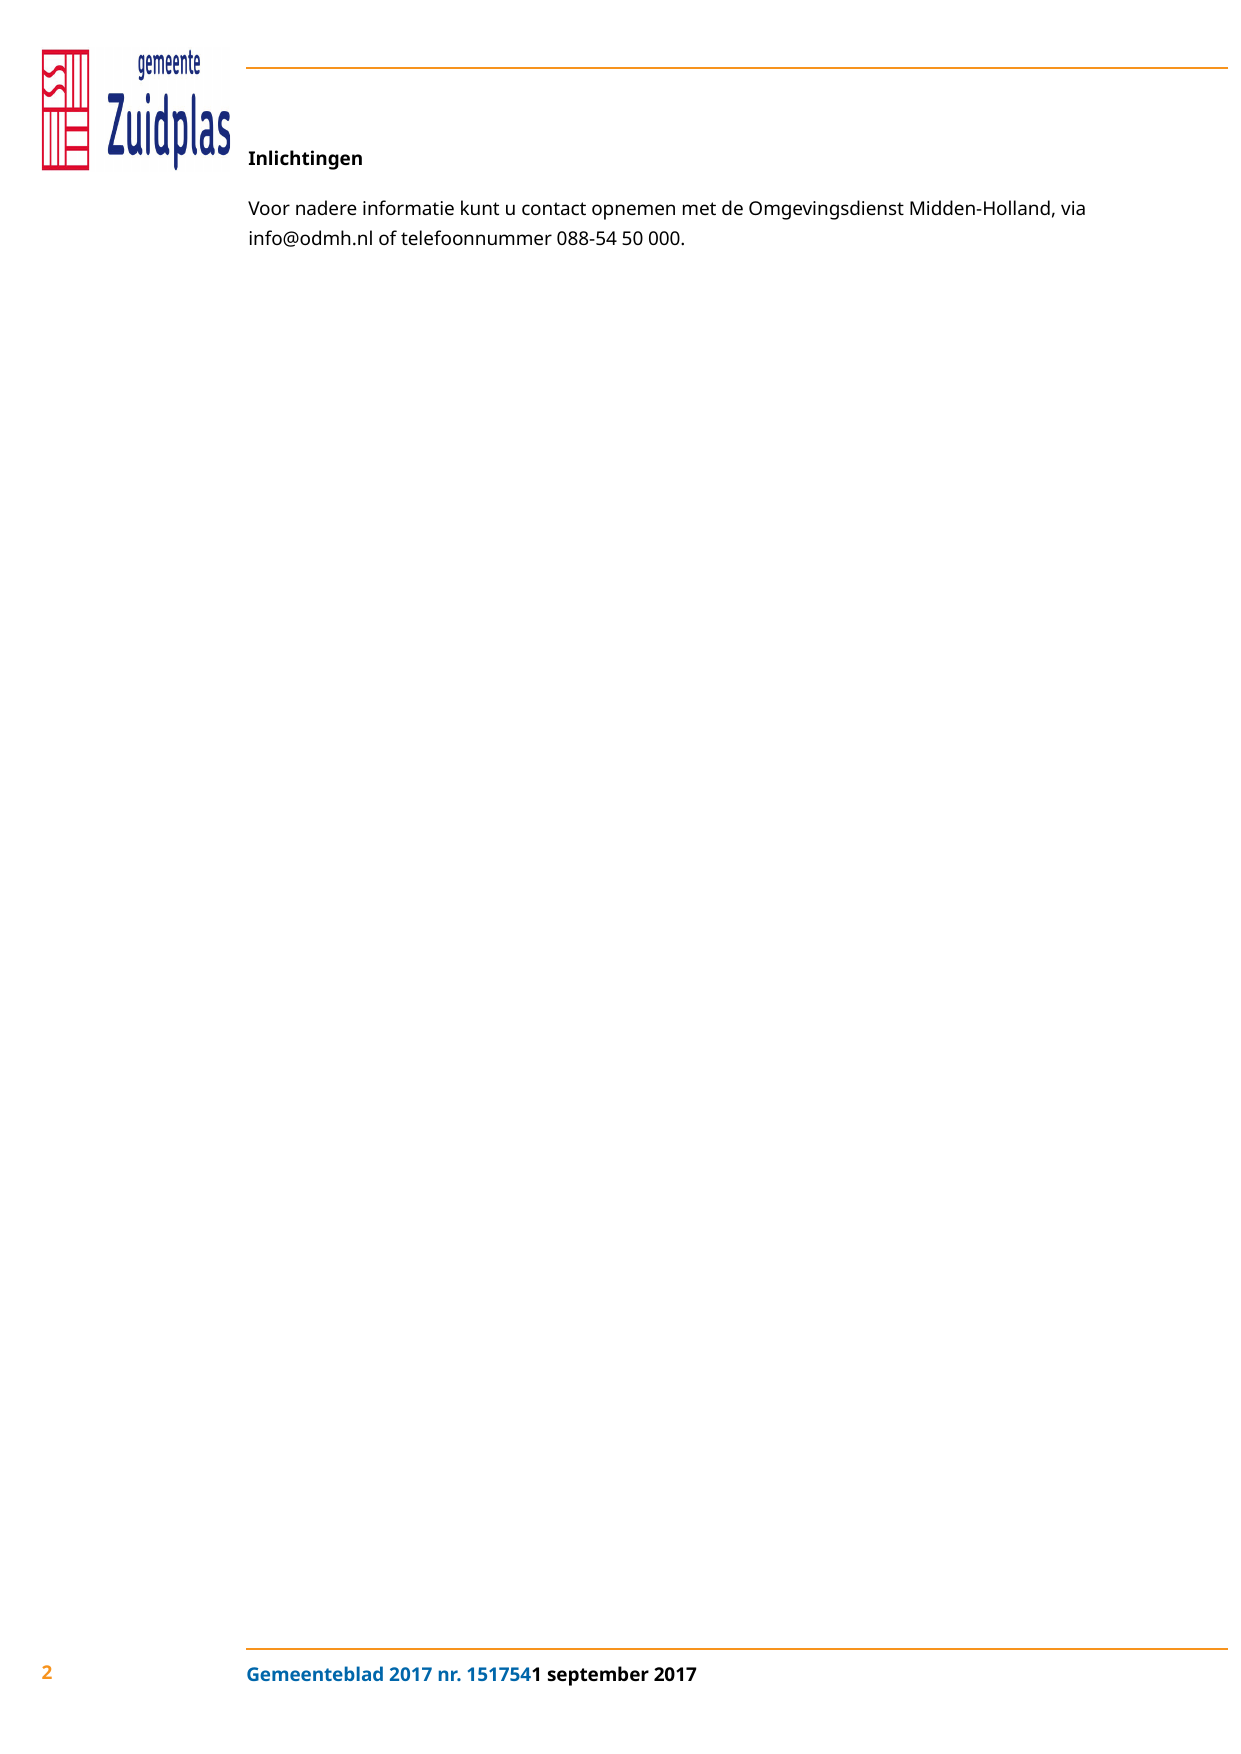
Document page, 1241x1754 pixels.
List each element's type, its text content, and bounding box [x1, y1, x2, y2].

text Inlichtingen [248, 145, 1152, 171]
text Voor nadere informatie kunt u contact opnemen met de Omgevingsdienst Midden-Holland, via info@odmh.nl of telefoonnummer 088-54 50 000. [248, 196, 1152, 251]
picture [41, 47, 231, 172]
